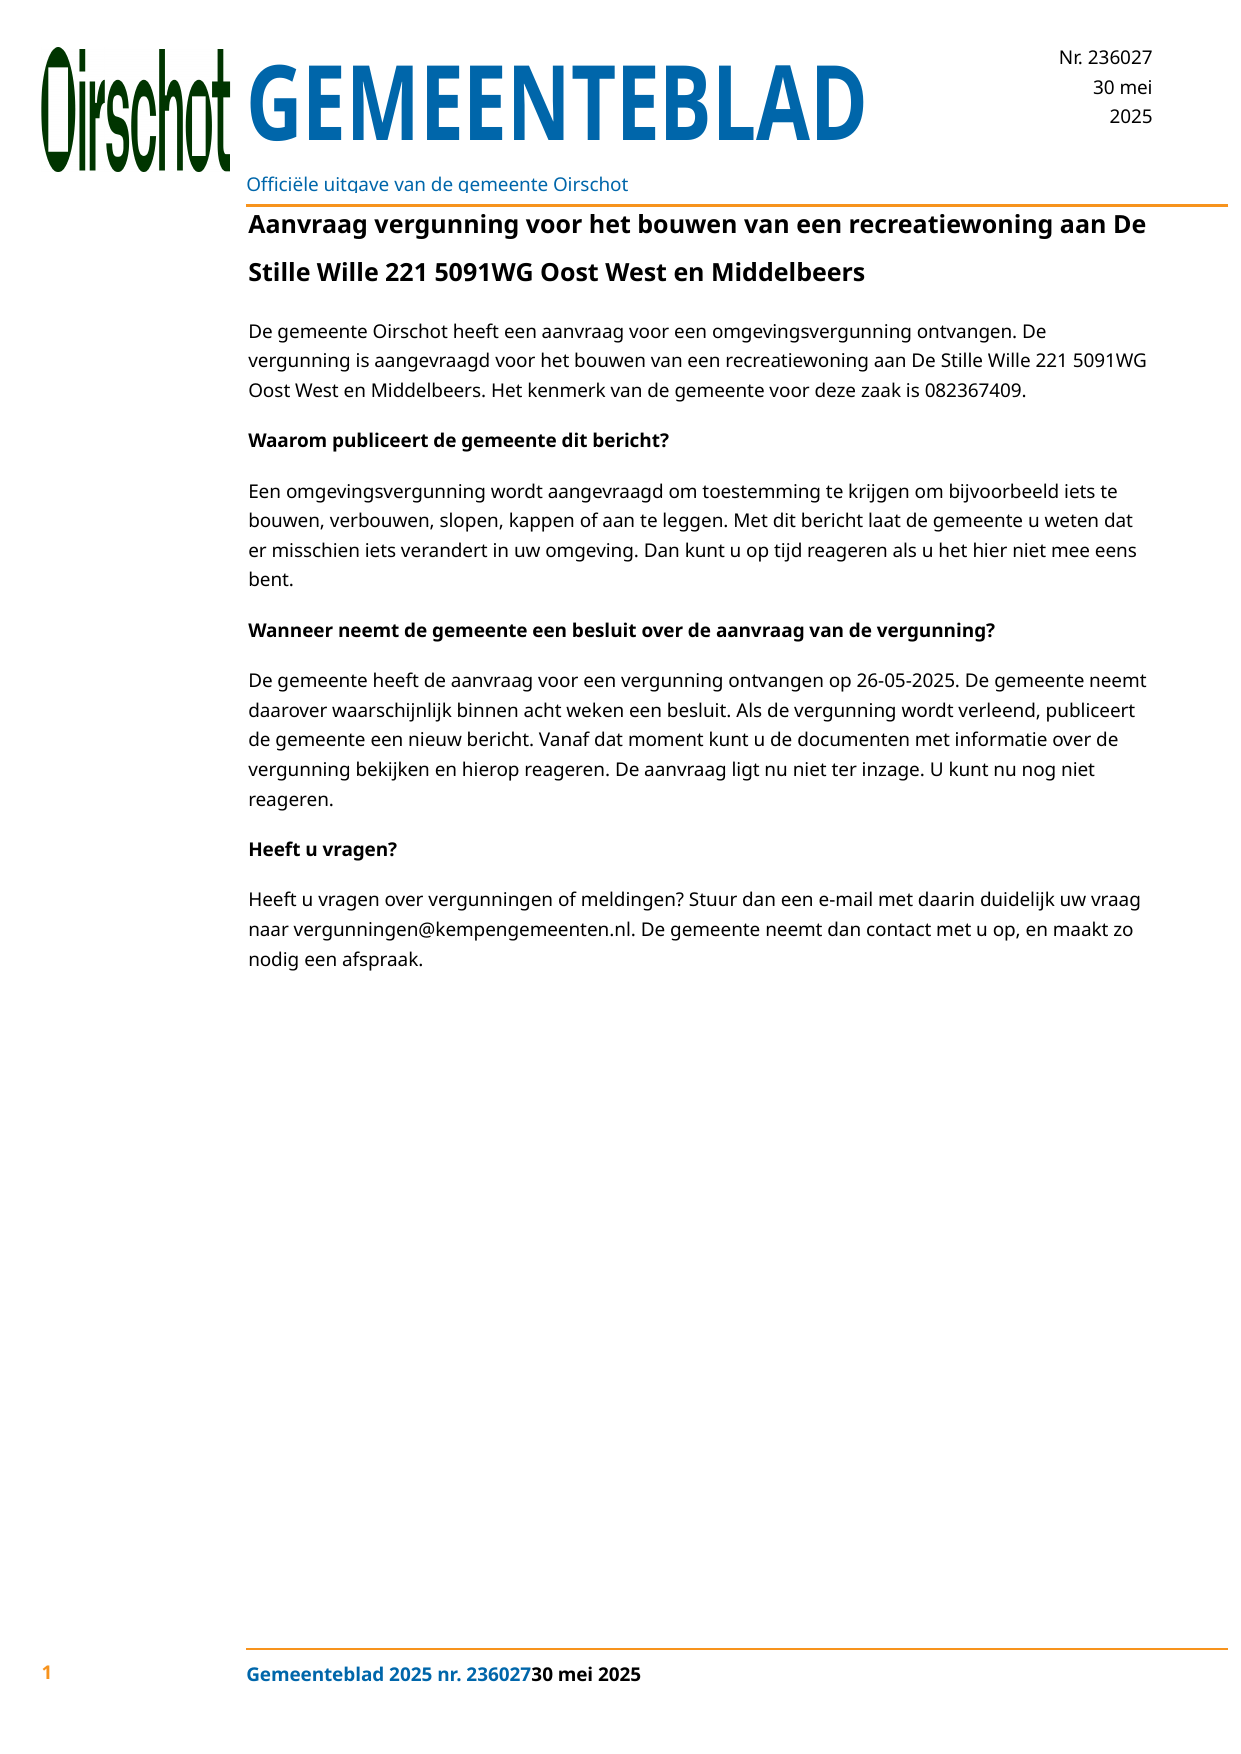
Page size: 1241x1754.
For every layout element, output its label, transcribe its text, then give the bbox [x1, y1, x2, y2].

text Wanneer neemt de gemeente een besluit over de aanvraag van de vergunning? [248, 617, 1152, 643]
text Heeft u vragen over vergunningen of meldingen? Stuur dan een e-mail met daarin duidelijk uw vraag naar vergunningen@kempengemeenten.nl. De gemeente neemt dan contact met u op, en maakt zo nodig een afspraak. [248, 887, 1152, 972]
text Aanvraag vergunning voor het bouwen van een recreatiewoning aan De Stille Wille 221 5091WG Oost West en Middelbeers [248, 207, 1152, 288]
text De gemeente heeft de aanvraag voor een vergunning ontvangen op 26-05-2025. De gemeente neemt daarover waarschijnlijk binnen acht weken een besluit. Als de vergunning wordt verleend, publiceert de gemeente een nieuw bericht. Vanaf dat moment kunt u de documenten met informatie over de vergunning bekijken en hierop reageren. De aanvraag ligt nu niet ter inzage. U kunt nu nog niet reageren. [248, 667, 1152, 812]
text De gemeente Oirschot heeft een aanvraag voor een omgevingsvergunning ontvangen. De vergunning is aangevraagd voor het bouwen van een recreatiewoning aan De Stille Wille 221 5091WG Oost West en Middelbeers. Het kenmerk van de gemeente voor deze zaak is 082367409. [248, 318, 1152, 403]
text Een omgevingsvergunning wordt aangevraagd om toestemming te krijgen om bijvoorbeeld iets te bouwen, verbouwen, slopen, kappen of aan te leggen. Met dit bericht laat de gemeente u weten dat er misschien iets verandert in uw omgeving. Dan kunt u op tijd reageren als u het hier niet mee eens bent. [248, 478, 1152, 592]
text Waarom publiceert de gemeente dit bericht? [248, 427, 1152, 453]
text Heeft u vragen? [248, 836, 1152, 862]
picture [41, 47, 231, 172]
